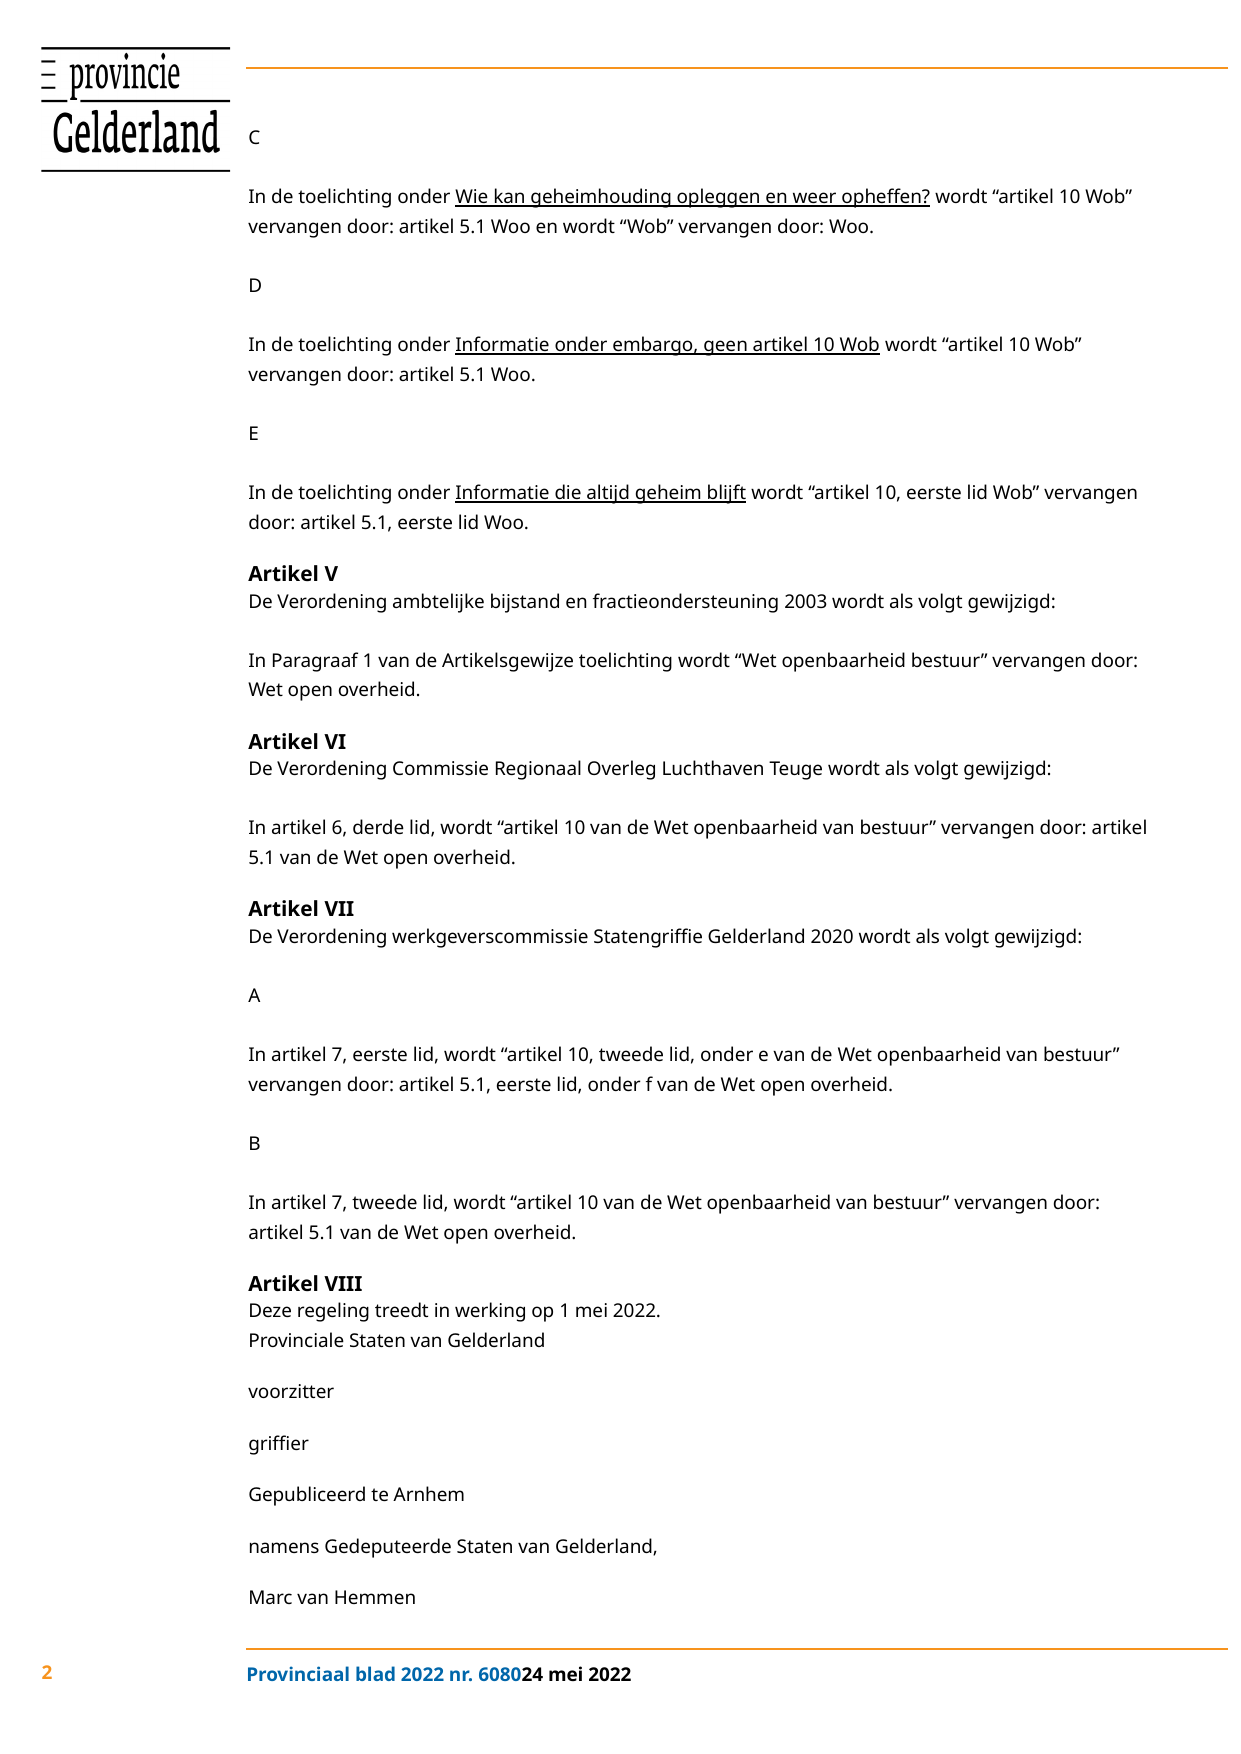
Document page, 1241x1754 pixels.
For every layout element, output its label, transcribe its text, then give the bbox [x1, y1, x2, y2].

text In artikel 6, derde lid, wordt “artikel 10 van de Wet openbaarheid van bestuur” vervangen door: artikel 5.1 van de Wet open overheid. [248, 814, 1152, 870]
text A [248, 982, 1152, 1008]
text Artikel VI [248, 727, 1152, 755]
text Gepubliceerd te Arnhem [248, 1482, 1152, 1507]
text B [248, 1130, 1152, 1156]
text namens Gedeputeerde Staten van Gelderland, [248, 1533, 1152, 1559]
text De Verordening ambtelijke bijstand en fractieondersteuning 2003 wordt als volgt gewijzigd: [248, 588, 1152, 613]
text Marc van Hemmen [248, 1584, 1152, 1610]
text In de toelichting onder Informatie die altijd geheim blijft wordt “artikel 10, eerste lid Wob” vervangen door: artikel 5.1, eerste lid Woo. [248, 479, 1152, 535]
text Artikel VII [248, 894, 1152, 923]
text griffier [248, 1430, 1152, 1456]
text In Paragraaf 1 van de Artikelsgewijze toelichting wordt “Wet openbaarheid bestuur” vervangen door: Wet open overheid. [248, 647, 1152, 702]
text Provinciale Staten van Gelderland [248, 1327, 1152, 1353]
text In de toelichting onder Wie kan geheimhouding opleggen en weer opheffen? wordt “artikel 10 Wob” vervangen door: artikel 5.1 Woo en wordt “Wob” vervangen door: Woo. [248, 183, 1152, 239]
text De Verordening werkgeverscommissie Statengriffie Gelderland 2020 wordt als volgt gewijzigd: [248, 923, 1152, 949]
text Artikel VIII [248, 1269, 1152, 1298]
text De Verordening Commissie Regionaal Overleg Luchthaven Teuge wordt als volgt gewijzigd: [248, 755, 1152, 781]
text E [248, 420, 1152, 446]
text Artikel V [248, 559, 1152, 588]
picture [41, 47, 231, 172]
text D [248, 272, 1152, 298]
text Deze regeling treedt in werking op 1 mei 2022. [248, 1298, 1152, 1323]
text In artikel 7, eerste lid, wordt “artikel 10, tweede lid, onder e van de Wet openbaarheid van bestuur” vervangen door: artikel 5.1, eerste lid, onder f van de Wet open overheid. [248, 1041, 1152, 1097]
text voorzitter [248, 1379, 1152, 1404]
text C [248, 124, 1152, 150]
text In artikel 7, tweede lid, wordt “artikel 10 van de Wet openbaarheid van bestuur” vervangen door: artikel 5.1 van de Wet open overheid. [248, 1189, 1152, 1244]
text In de toelichting onder Informatie onder embargo, geen artikel 10 Wob wordt “artikel 10 Wob” vervangen door: artikel 5.1 Woo. [248, 331, 1152, 387]
